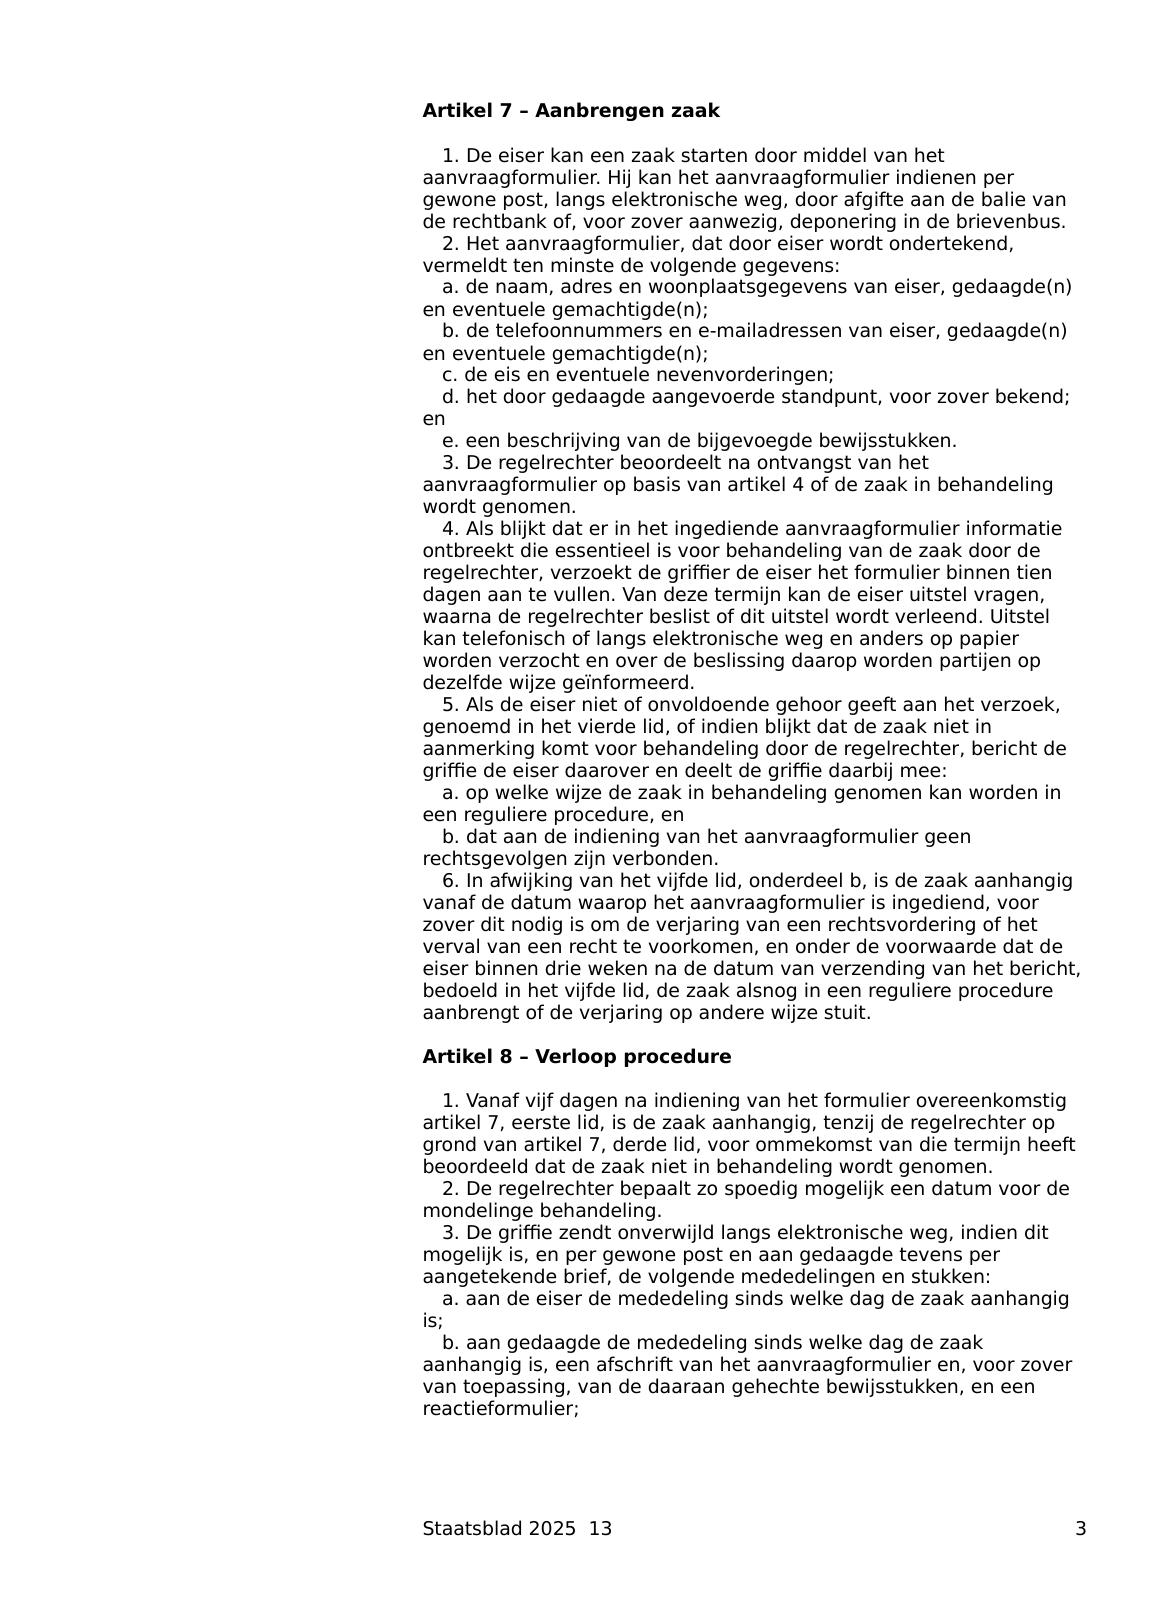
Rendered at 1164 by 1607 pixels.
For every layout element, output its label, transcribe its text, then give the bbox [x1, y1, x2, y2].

subtitle Artikel 8 – Verloop procedure [422, 1046, 1087, 1068]
text a. op welke wijze de zaak in behandeling genomen kan worden in een reguliere procedure, en [422, 782, 1087, 826]
text 2. Het aanvraagformulier, dat door eiser wordt ondertekend, vermeldt ten minste de volgende gegevens: [422, 232, 1087, 276]
text a. de naam, adres en woonplaatsgegevens van eiser, gedaagde(n) en eventuele gemachtigde(n); [422, 276, 1087, 320]
text 5. Als de eiser niet of onvoldoende gehoor geeft aan het verzoek, genoemd in het vierde lid, of indien blijkt dat de zaak niet in aanmerking komt voor behandeling door de regelrechter, bericht de griffie de eiser daarover en deelt de griffie daarbij mee: [422, 694, 1087, 782]
text 6. In afwijking van het vijfde lid, onderdeel b, is de zaak aanhangig vanaf de datum waarop het aanvraagformulier is ingediend, voor zover dit nodig is om de verjaring van een rechtsvordering of het verval van een recht te voorkomen, en onder de voorwaarde dat de eiser binnen drie weken na de datum van verzending van het bericht, bedoeld in het vijfde lid, de zaak alsnog in een reguliere procedure aanbrengt of de verjaring op andere wijze stuit. [422, 870, 1087, 1024]
text b. dat aan de indiening van het aanvraagformulier geen rechtsgevolgen zijn verbonden. [422, 826, 1087, 870]
text 4. Als blijkt dat er in het ingediende aanvraagformulier informatie ontbreekt die essentieel is voor behandeling van de zaak door de regelrechter, verzoekt de griffier de eiser het formulier binnen tien dagen aan te vullen. Van deze termijn kan de eiser uitstel vragen, waarna de regelrechter beslist of dit uitstel wordt verleend. Uitstel kan telefonisch of langs elektronische weg en anders op papier worden verzocht en over de beslissing daarop worden partijen op dezelfde wijze geïnformeerd. [422, 518, 1087, 694]
subtitle Artikel 7 – Aanbrengen zaak [422, 100, 1087, 122]
text 2. De regelrechter bepaalt zo spoedig mogelijk een datum voor de mondelinge behandeling. [422, 1178, 1087, 1222]
text b. aan gedaagde de mededeling sinds welke dag de zaak aanhangig is, een afschrift van het aanvraagformulier en, voor zover van toepassing, van de daaraan gehechte bewijsstukken, en een reactieformulier; [422, 1332, 1087, 1420]
text 1. Vanaf vijf dagen na indiening van het formulier overeenkomstig artikel 7, eerste lid, is de zaak aanhangig, tenzij de regelrechter op grond van artikel 7, derde lid, voor ommekomst van die termijn heeft beoordeeld dat de zaak niet in behandeling wordt genomen. [422, 1090, 1087, 1178]
text d. het door gedaagde aangevoerde standpunt, voor zover bekend; en [422, 386, 1087, 430]
text 3. De regelrechter beoordeelt na ontvangst van het aanvraagformulier op basis van artikel 4 of de zaak in behandeling wordt genomen. [422, 452, 1087, 518]
text 3. De griffie zendt onverwijld langs elektronische weg, indien dit mogelijk is, en per gewone post en aan gedaagde tevens per aangetekende brief, de volgende mededelingen en stukken: [422, 1222, 1087, 1288]
text e. een beschrijving van de bijgevoegde bewijsstukken. [422, 430, 1087, 452]
text a. aan de eiser de mededeling sinds welke dag de zaak aanhangig is; [422, 1288, 1087, 1332]
text b. de telefoonnummers en e-mailadressen van eiser, gedaagde(n) en eventuele gemachtigde(n); [422, 320, 1087, 364]
text c. de eis en eventuele nevenvorderingen; [422, 364, 1087, 386]
text 1. De eiser kan een zaak starten door middel van het aanvraagformulier. Hij kan het aanvraagformulier indienen per gewone post, langs elektronische weg, door afgifte aan de balie van de rechtbank of, voor zover aanwezig, deponering in de brievenbus. [422, 144, 1087, 232]
